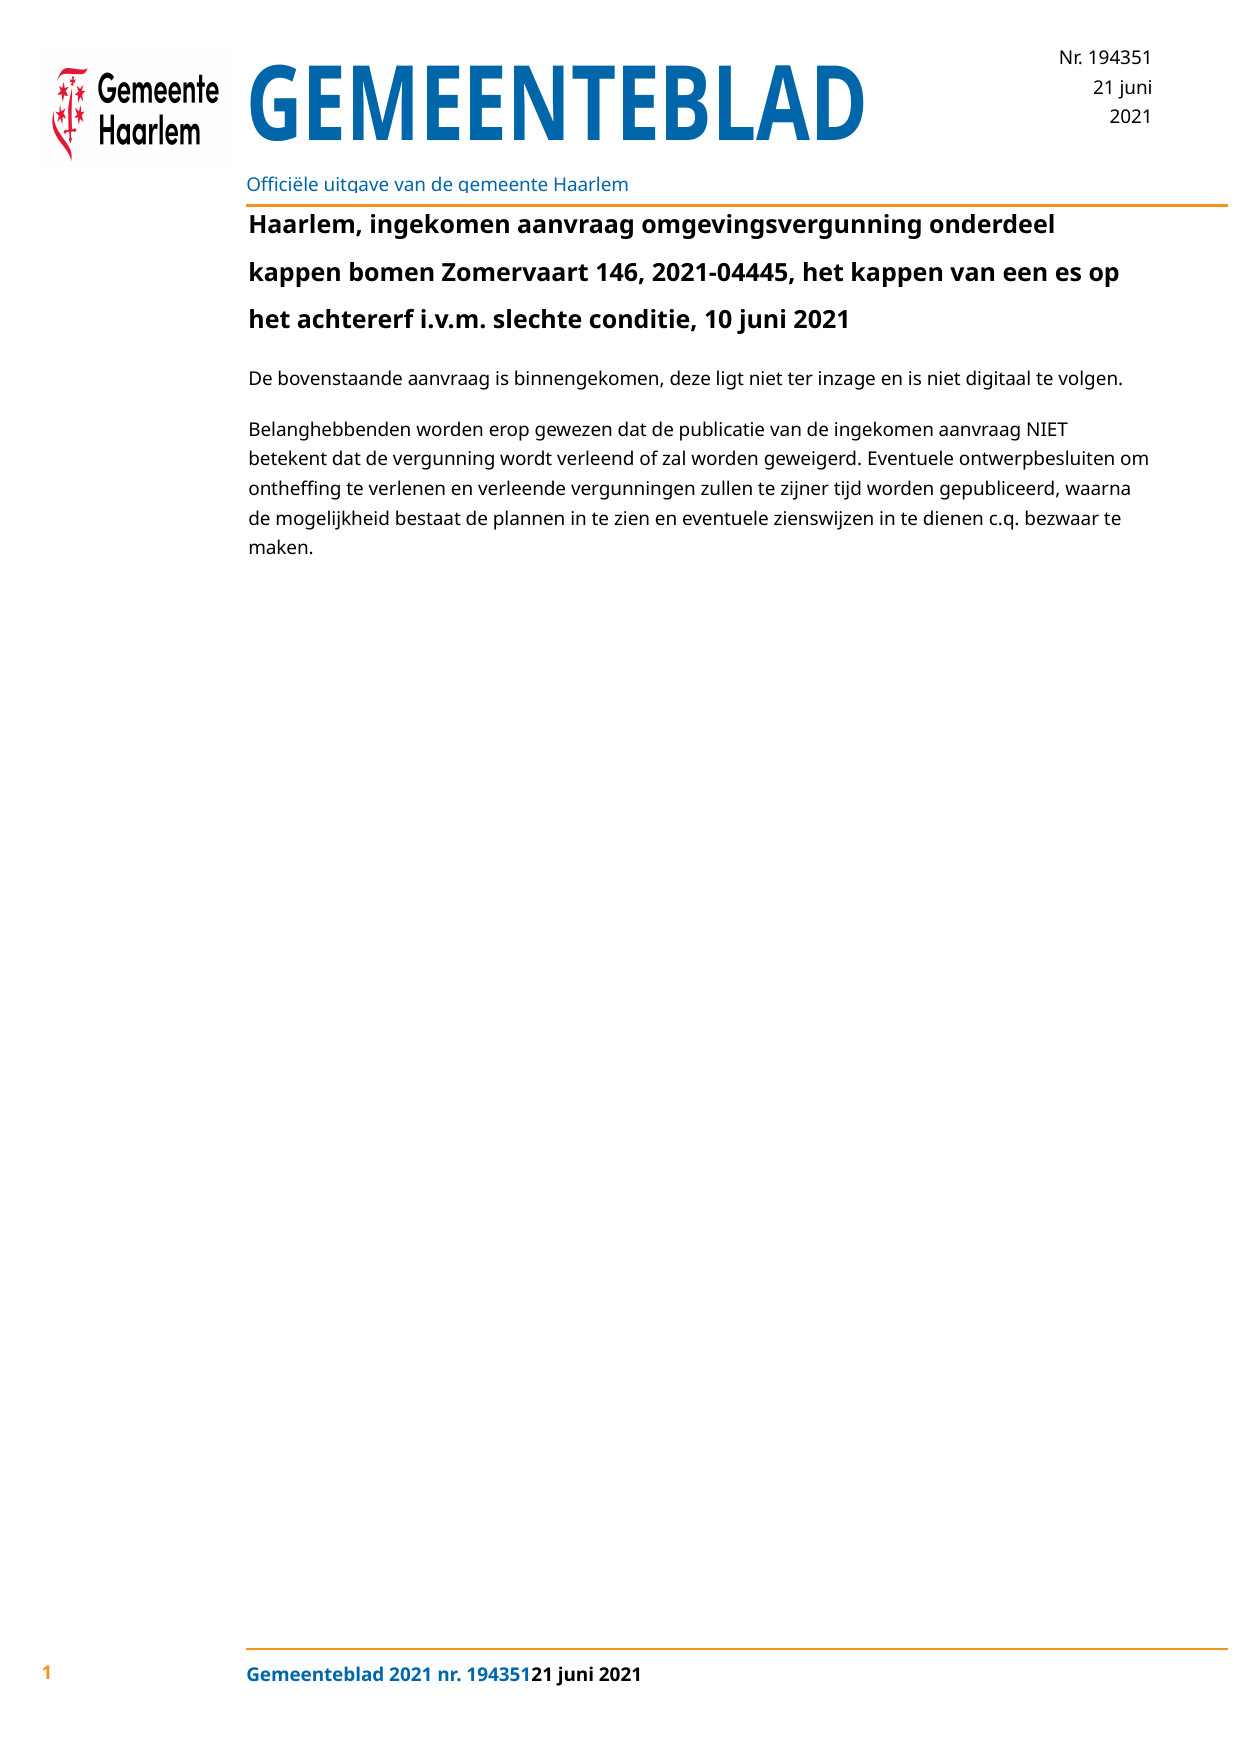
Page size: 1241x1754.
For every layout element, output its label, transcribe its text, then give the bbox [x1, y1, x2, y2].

picture [41, 47, 231, 172]
text Belanghebbenden worden erop gewezen dat de publicatie van de ingekomen aanvraag NIET betekent dat de vergunning wordt verleend of zal worden geweigerd. Eventuele ontwerpbesluiten om ontheffing te verlenen en verleende vergunningen zullen te zijner tijd worden gepubliceerd, waarna de mogelijkheid bestaat de plannen in te zien en eventuele zienswijzen in te dienen c.q. bezwaar te maken. [248, 416, 1152, 560]
text De bovenstaande aanvraag is binnengekomen, deze ligt niet ter inzage en is niet digitaal te volgen. [248, 366, 1152, 391]
text Haarlem, ingekomen aanvraag omgevingsvergunning onderdeel kappen bomen Zomervaart 146, 2021-04445, het kappen van een es op het achtererf i.v.m. slechte conditie, 10 juni 2021 [248, 207, 1152, 336]
